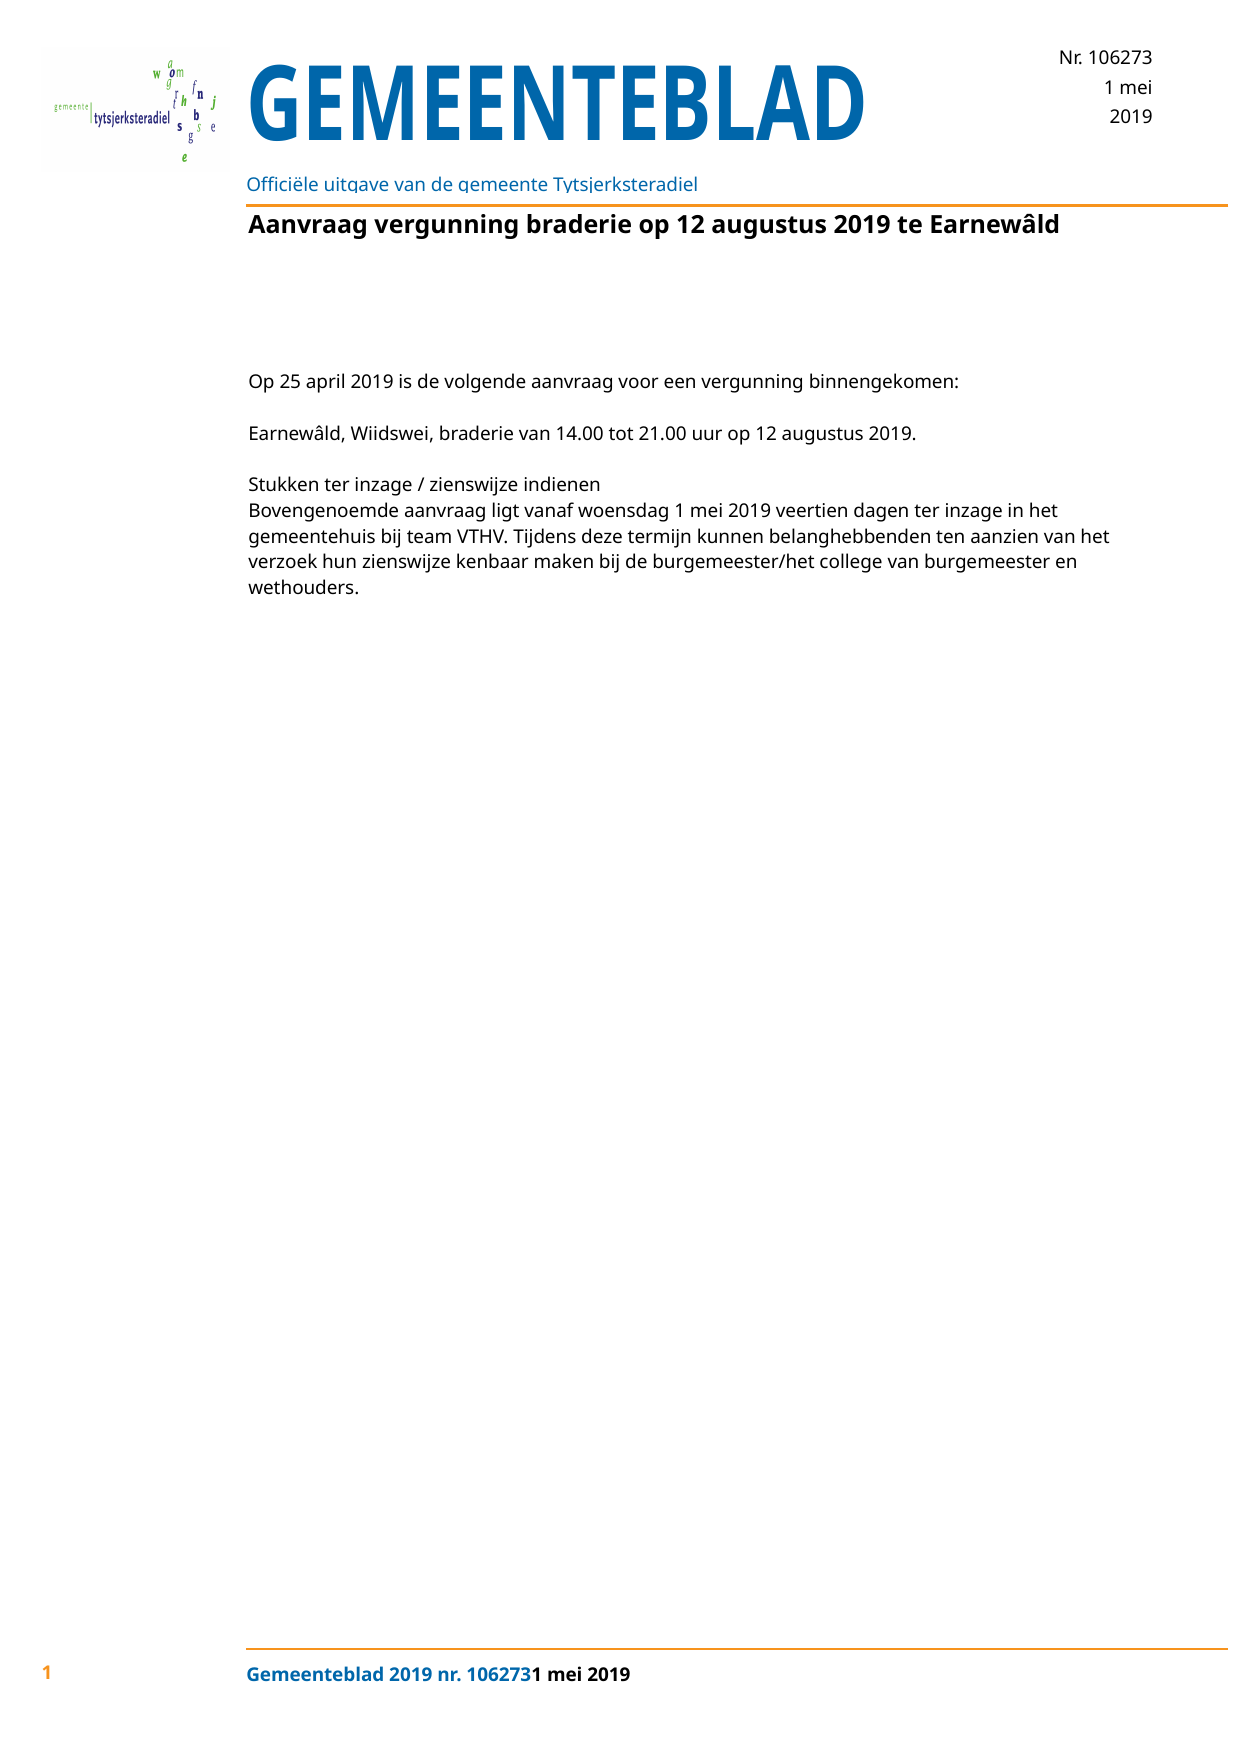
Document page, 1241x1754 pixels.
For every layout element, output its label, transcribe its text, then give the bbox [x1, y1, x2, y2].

text Op 25 april 2019 is de volgende aanvraag voor een vergunning binnengekomen: [248, 368, 1152, 394]
text Earnewâld, Wiidswei, braderie van 14.00 tot 21.00 uur op 12 augustus 2019. [248, 420, 1152, 446]
text Bovengenoemde aanvraag ligt vanaf woensdag 1 mei 2019 veertien dagen ter inzage in het gemeentehuis bij team VTHV. Tijdens deze termijn kunnen belanghebbenden ten aanzien van het verzoek hun zienswijze kenbaar maken bij de burgemeester/het college van burgemeester en wethouders. [248, 497, 1152, 600]
text Aanvraag vergunning braderie op 12 augustus 2019 te Earnewâld [248, 207, 1152, 241]
text Stukken ter inzage / zienswijze indienen [248, 471, 1152, 497]
picture [41, 47, 231, 172]
